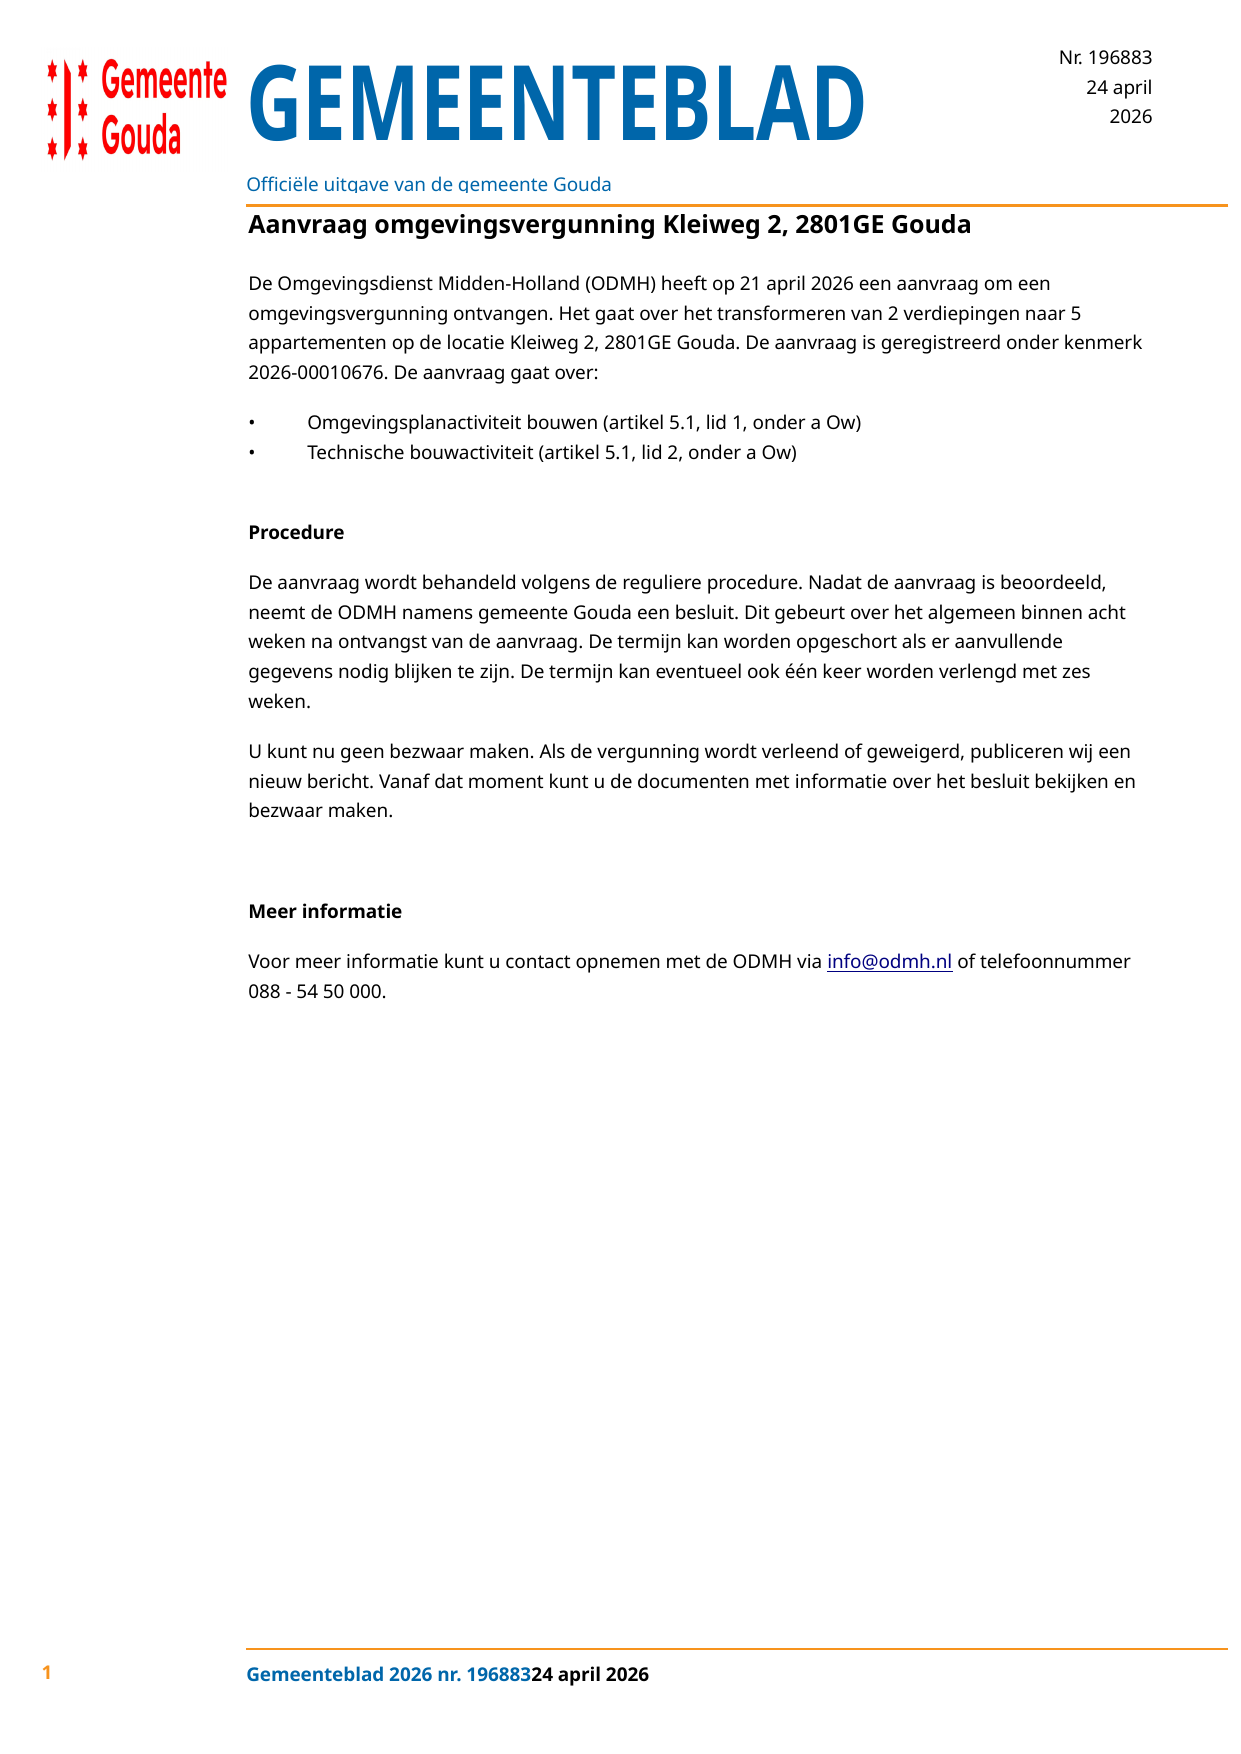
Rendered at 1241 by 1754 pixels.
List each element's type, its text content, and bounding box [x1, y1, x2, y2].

text De aanvraag wordt behandeld volgens de reguliere procedure. Nadat de aanvraag is beoordeeld, neemt de ODMH namens gemeente Gouda een besluit. Dit gebeurt over het algemeen binnen acht weken na ontvangst van de aanvraag. De termijn kan worden opgeschort als er aanvullende gegevens nodig blijken te zijn. De termijn kan eventueel ook één keer worden verlengd met zes weken. [248, 569, 1152, 713]
text Aanvraag omgevingsvergunning Kleiweg 2, 2801GE Gouda [248, 207, 1152, 241]
list Technische bouwactiviteit (artikel 5.1, lid 2, onder a Ow) [248, 439, 1152, 465]
picture [41, 47, 231, 172]
text U kunt nu geen bezwaar maken. Als de vergunning wordt verleend of geweigerd, publiceren wij een nieuw bericht. Vanaf dat moment kunt u de documenten met informatie over het besluit bekijken en bezwaar maken. [248, 738, 1152, 823]
text Voor meer informatie kunt u contact opnemen met de ODMH via info@odmh.nl of telefoonnummer 088 - 54 50 000. [248, 949, 1152, 1004]
text De Omgevingsdienst Midden-Holland (ODMH) heeft op 21 april 2026 een aanvraag om een omgevingsvergunning ontvangen. Het gaat over het transformeren van 2 verdiepingen naar 5 appartementen op de locatie Kleiweg 2, 2801GE Gouda. De aanvraag is geregistreerd onder kenmerk 2026-00010676. De aanvraag gaat over: [248, 270, 1152, 385]
text Meer informatie [248, 898, 1152, 924]
text Procedure [248, 519, 1152, 545]
list Omgevingsplanactiviteit bouwen (artikel 5.1, lid 1, onder a Ow) [248, 409, 1152, 435]
